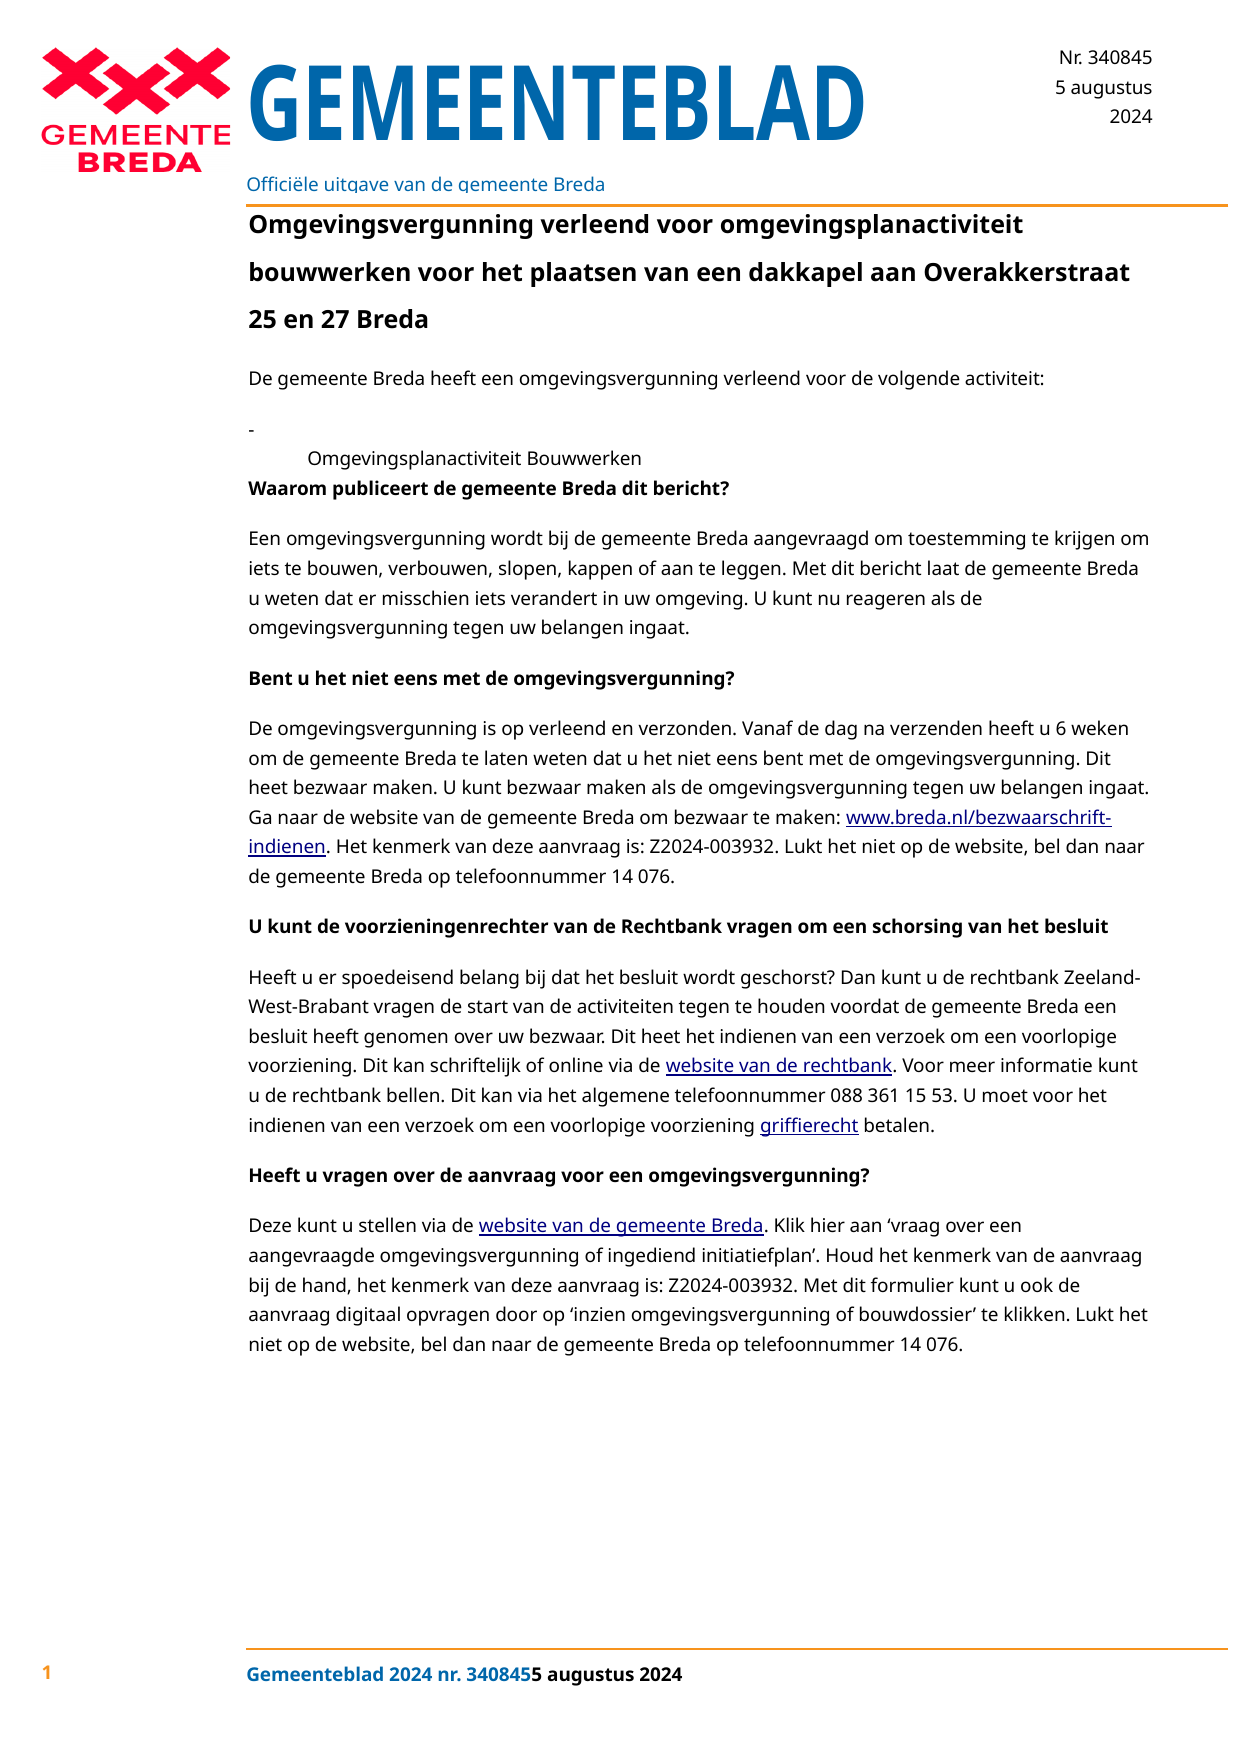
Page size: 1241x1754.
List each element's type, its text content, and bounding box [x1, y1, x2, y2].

text Omgevingsvergunning verleend voor omgevingsplanactiviteit bouwwerken voor het plaatsen van een dakkapel aan Overakkerstraat 25 en 27 Breda [248, 207, 1152, 336]
text Een omgevingsvergunning wordt bij de gemeente Breda aangevraagd om toestemming te krijgen om iets te bouwen, verbouwen, slopen, kappen of aan te leggen. Met dit bericht laat de gemeente Breda u weten dat er misschien iets verandert in uw omgeving. U kunt nu reageren als de omgevingsvergunning tegen uw belangen ingaat. [248, 526, 1152, 640]
text De omgevingsvergunning is op verleend en verzonden. Vanaf de dag na verzenden heeft u 6 weken om de gemeente Breda te laten weten dat u het niet eens bent met de omgevingsvergunning. Dit heet bezwaar maken. U kunt bezwaar maken als de omgevingsvergunning tegen uw belangen ingaat. Ga naar de website van de gemeente Breda om bezwaar te maken: www.breda.nl/bezwaarschrift-indienen. Het kenmerk van deze aanvraag is: Z2024-003932. Lukt het niet op de website, bel dan naar de gemeente Breda op telefoonnummer 14 076. [248, 715, 1152, 889]
text Deze kunt u stellen via de website van de gemeente Breda. Klik hier aan ‘vraag over een aangevraagde omgevingsvergunning of ingediend initiatiefplan’. Houd het kenmerk van de aanvraag bij de hand, het kenmerk van deze aanvraag is: Z2024-003932. Met dit formulier kunt u ook de aanvraag digitaal opvragen door op ‘inzien omgevingsvergunning of bouwdossier’ te klikken. Lukt het niet op de website, bel dan naar de gemeente Breda op telefoonnummer 14 076. [248, 1213, 1152, 1357]
text Waarom publiceert de gemeente Breda dit bericht? [248, 475, 1152, 501]
text Heeft u er spoedeisend belang bij dat het besluit wordt geschorst? Dan kunt u de rechtbank Zeeland-West-Brabant vragen de start van de activiteiten tegen te houden voordat de gemeente Breda een besluit heeft genomen over uw bezwaar. Dit heet het indienen van een verzoek om een voorlopige voorziening. Dit kan schriftelijk of online via de website van de rechtbank. Voor meer informatie kunt u de rechtbank bellen. Dit kan via het algemene telefoonnummer 088 361 15 53. U moet voor het indienen van een verzoek om een voorlopige voorziening griffierecht betalen. [248, 964, 1152, 1137]
picture [41, 47, 231, 172]
text Bent u het niet eens met de omgevingsvergunning? [248, 665, 1152, 690]
text Heeft u vragen over de aanvraag voor een omgevingsvergunning? [248, 1162, 1152, 1188]
text U kunt de voorzieningenrechter van de Rechtbank vragen om een schorsing van het besluit [248, 913, 1152, 939]
text De gemeente Breda heeft een omgevingsvergunning verleend voor de volgende activiteit: [248, 366, 1152, 391]
list Omgevingsplanactiviteit Bouwwerken [248, 446, 1152, 471]
